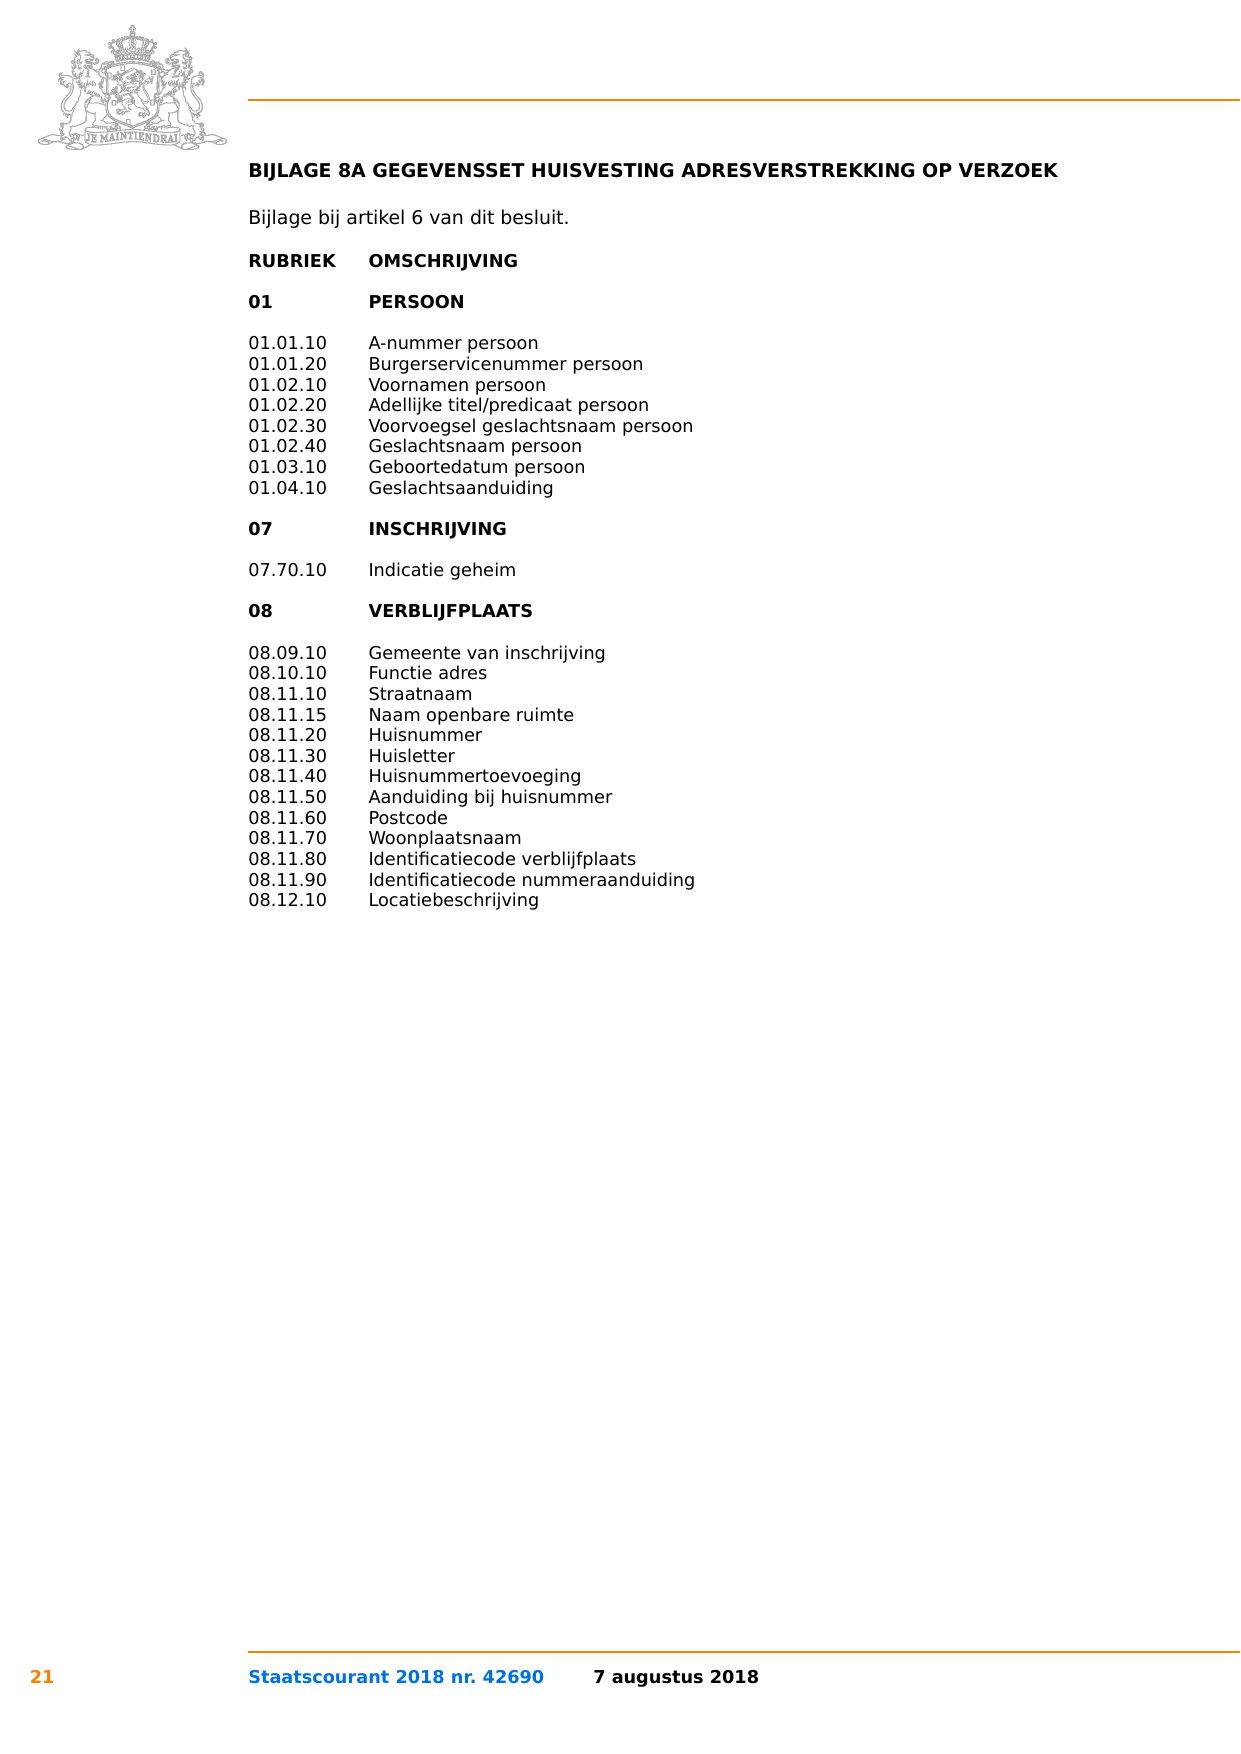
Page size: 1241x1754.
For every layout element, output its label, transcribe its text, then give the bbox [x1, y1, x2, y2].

table_cell 01.02.40 [248, 436, 362, 457]
table_cell 08.11.10 [248, 684, 362, 704]
table_cell 08.11.60 [248, 808, 362, 828]
table_cell [363, 581, 1163, 601]
table_cell [363, 540, 1163, 560]
table_cell INSCHRIJVING [363, 519, 1163, 539]
table_cell [248, 622, 362, 643]
table_cell Locatiebeschrijving [363, 890, 1163, 911]
table_cell 08.10.10 [248, 663, 362, 684]
picture [38, 25, 227, 150]
table_cell 08.11.70 [248, 828, 362, 849]
table_cell [363, 498, 1163, 519]
table_cell 01.02.10 [248, 375, 362, 395]
table_cell Postcode [363, 808, 1163, 828]
subtitle BIJLAGE 8A GEGEVENSSET HUISVESTING ADRESVERSTREKKING OP VERZOEK [248, 160, 1163, 182]
table_cell 08.11.20 [248, 725, 362, 746]
table_cell 01 [248, 292, 362, 313]
table_cell 01.01.10 [248, 333, 362, 354]
table_cell Naam openbare ruimte [363, 705, 1163, 725]
table_cell 08.11.30 [248, 746, 362, 766]
table_cell [248, 271, 362, 292]
table_cell 01.01.20 [248, 354, 362, 374]
table_cell Burgerservicenummer persoon [363, 354, 1163, 374]
table_cell VERBLIJFPLAATS [363, 601, 1163, 622]
table_cell Geboortedatum persoon [363, 457, 1163, 478]
table_cell 08.11.15 [248, 705, 362, 725]
table_cell Aanduiding bij huisnummer [363, 787, 1163, 808]
table_cell [248, 540, 362, 560]
table_cell Huisnummertoevoeging [363, 766, 1163, 787]
table_cell [248, 581, 362, 601]
table_cell 01.04.10 [248, 478, 362, 498]
table_cell Geslachtsaanduiding [363, 478, 1163, 498]
table_cell 08 [248, 601, 362, 622]
table_cell Indicatie geheim [363, 560, 1163, 581]
table_cell [248, 313, 362, 333]
table_cell 08.11.50 [248, 787, 362, 808]
table_cell 08.12.10 [248, 890, 362, 911]
table_cell 01.03.10 [248, 457, 362, 478]
table_cell 08.11.80 [248, 849, 362, 869]
table_cell 08.11.90 [248, 870, 362, 890]
table_cell 07.70.10 [248, 560, 362, 581]
text Bijlage bij artikel 6 van dit besluit. [248, 207, 1163, 229]
table_cell 08.11.40 [248, 766, 362, 787]
table_cell Geslachtsnaam persoon [363, 436, 1163, 457]
table_cell A-nummer persoon [363, 333, 1163, 354]
table_cell Adellijke titel/predicaat persoon [363, 395, 1163, 416]
table_cell Voorvoegsel geslachtsnaam persoon [363, 416, 1163, 436]
table_cell 01.02.30 [248, 416, 362, 436]
table_cell Huisnummer [363, 725, 1163, 746]
table_cell Identificatiecode nummeraanduiding [363, 870, 1163, 890]
table_cell PERSOON [363, 292, 1163, 313]
table_cell [363, 622, 1163, 643]
table_cell Voornamen persoon [363, 375, 1163, 395]
table_cell [363, 313, 1163, 333]
table_cell [248, 498, 362, 519]
table_cell Woonplaatsnaam [363, 828, 1163, 849]
table_cell Identificatiecode verblijfplaats [363, 849, 1163, 869]
table_cell [363, 271, 1163, 292]
table_cell 08.09.10 [248, 643, 362, 663]
table_cell Huisletter [363, 746, 1163, 766]
table_cell 01.02.20 [248, 395, 362, 416]
table_cell Gemeente van inschrijving [363, 643, 1163, 663]
table_cell 07 [248, 519, 362, 539]
table_cell Functie adres [363, 663, 1163, 684]
table_header OMSCHRIJVING [363, 251, 1163, 271]
table_header RUBRIEK [248, 251, 362, 271]
table_cell Straatnaam [363, 684, 1163, 704]
